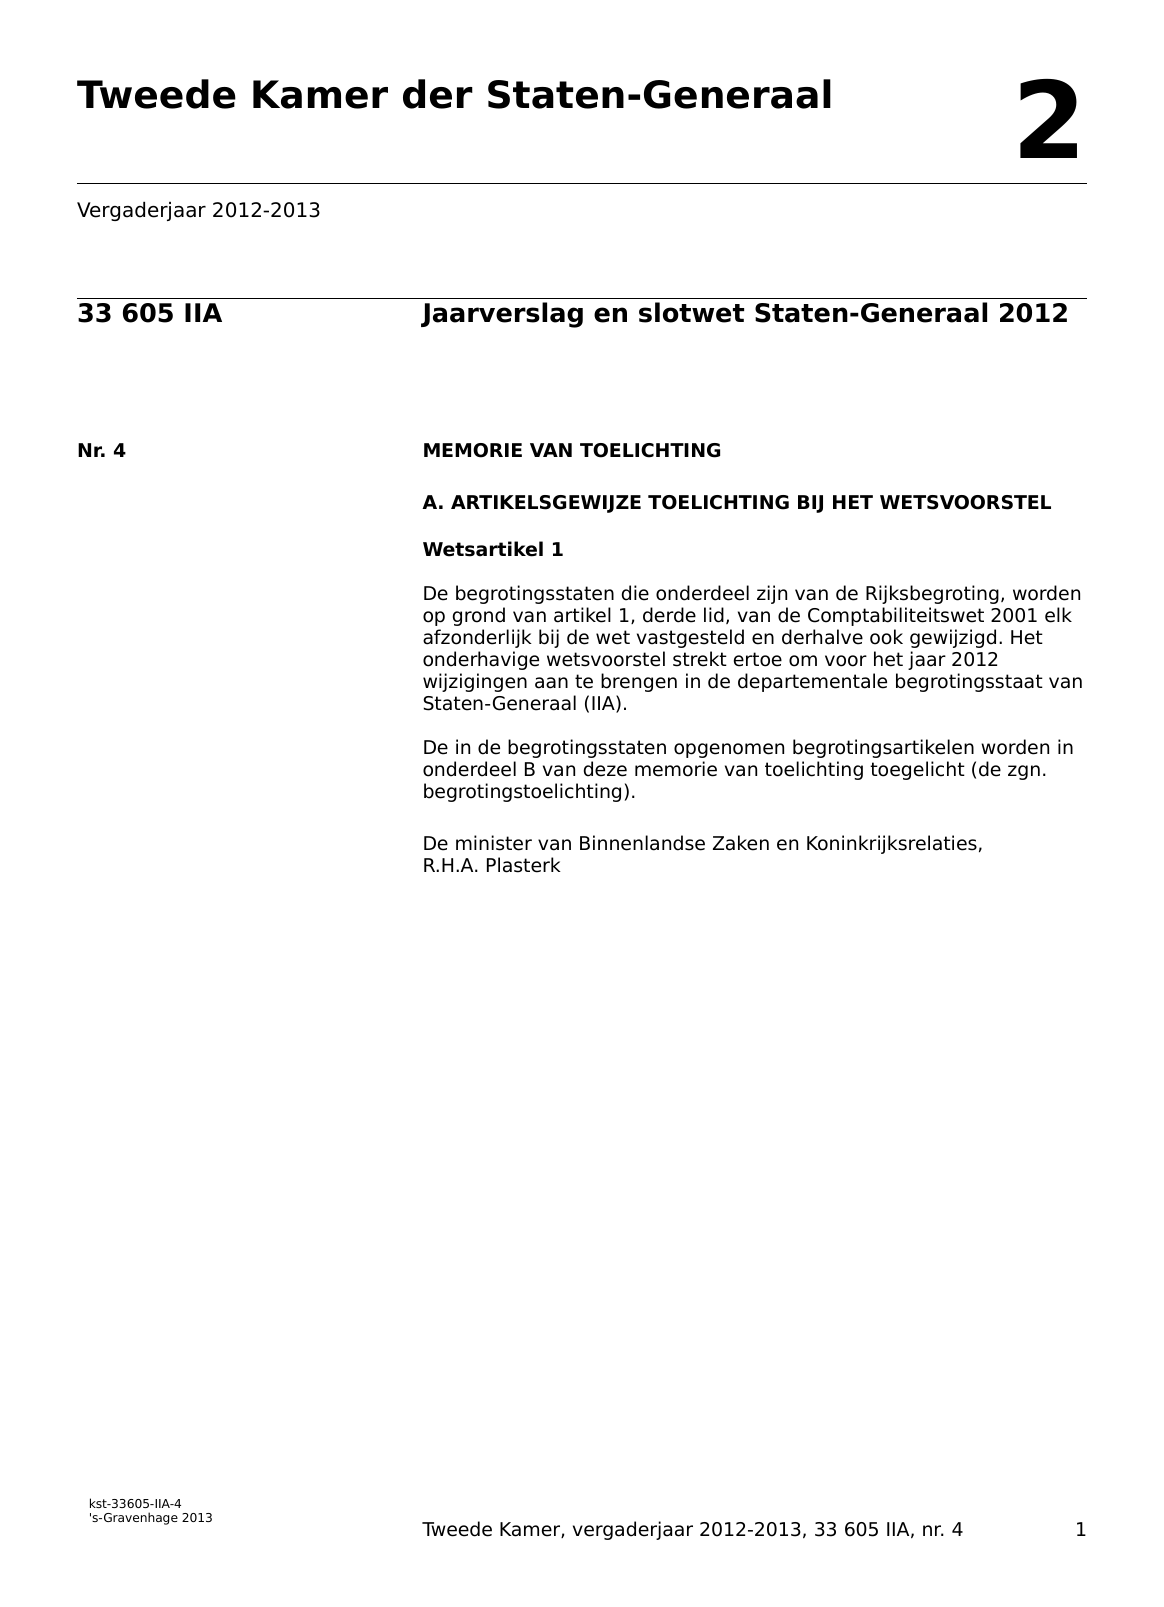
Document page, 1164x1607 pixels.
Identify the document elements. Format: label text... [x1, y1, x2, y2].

text De in de begrotingsstaten opgenomen begrotingsartikelen worden in onderdeel B van deze memorie van toelichting toegelicht (de zgn. begrotingstoelichting). [422, 737, 1087, 803]
table_header Tweede Kamer der Staten-Generaal [77, 59, 886, 183]
subtitle A. ARTIKELSGEWIJZE TOELICHTING BIJ HET WETSVOORSTEL [422, 492, 1087, 514]
text De minister van Binnenlandse Zaken en Koninkrijksrelaties, R.H.A. Plasterk [422, 833, 1087, 877]
text De begrotingsstaten die onderdeel zijn van de Rijksbegroting, worden op grond van artikel 1, derde lid, van de Comptabiliteitswet 2001 elk afzonderlijk bij de wet vastgesteld en derhalve ook gewijzigd. Het onderhavige wetsvoorstel strekt ertoe om voor het jaar 2012 wijzigingen aan te brengen in de departementale begrotingsstaat van Staten-Generaal (IIA). [422, 583, 1087, 715]
table_cell Vergaderjaar 2012-2013 [77, 184, 1087, 298]
table_header 2 [886, 59, 1087, 183]
subtitle Wetsartikel 1 [422, 539, 1087, 561]
subtitle 33 605 IIA Jaarverslag en slotwet Staten-Generaal 2012 [77, 299, 1087, 329]
text kst-33605-IIA-4 [88, 1497, 323, 1511]
subtitle Nr. 4 MEMORIE VAN TOELICHTING [77, 440, 1087, 462]
text 's-Gravenhage 2013 [88, 1511, 323, 1525]
